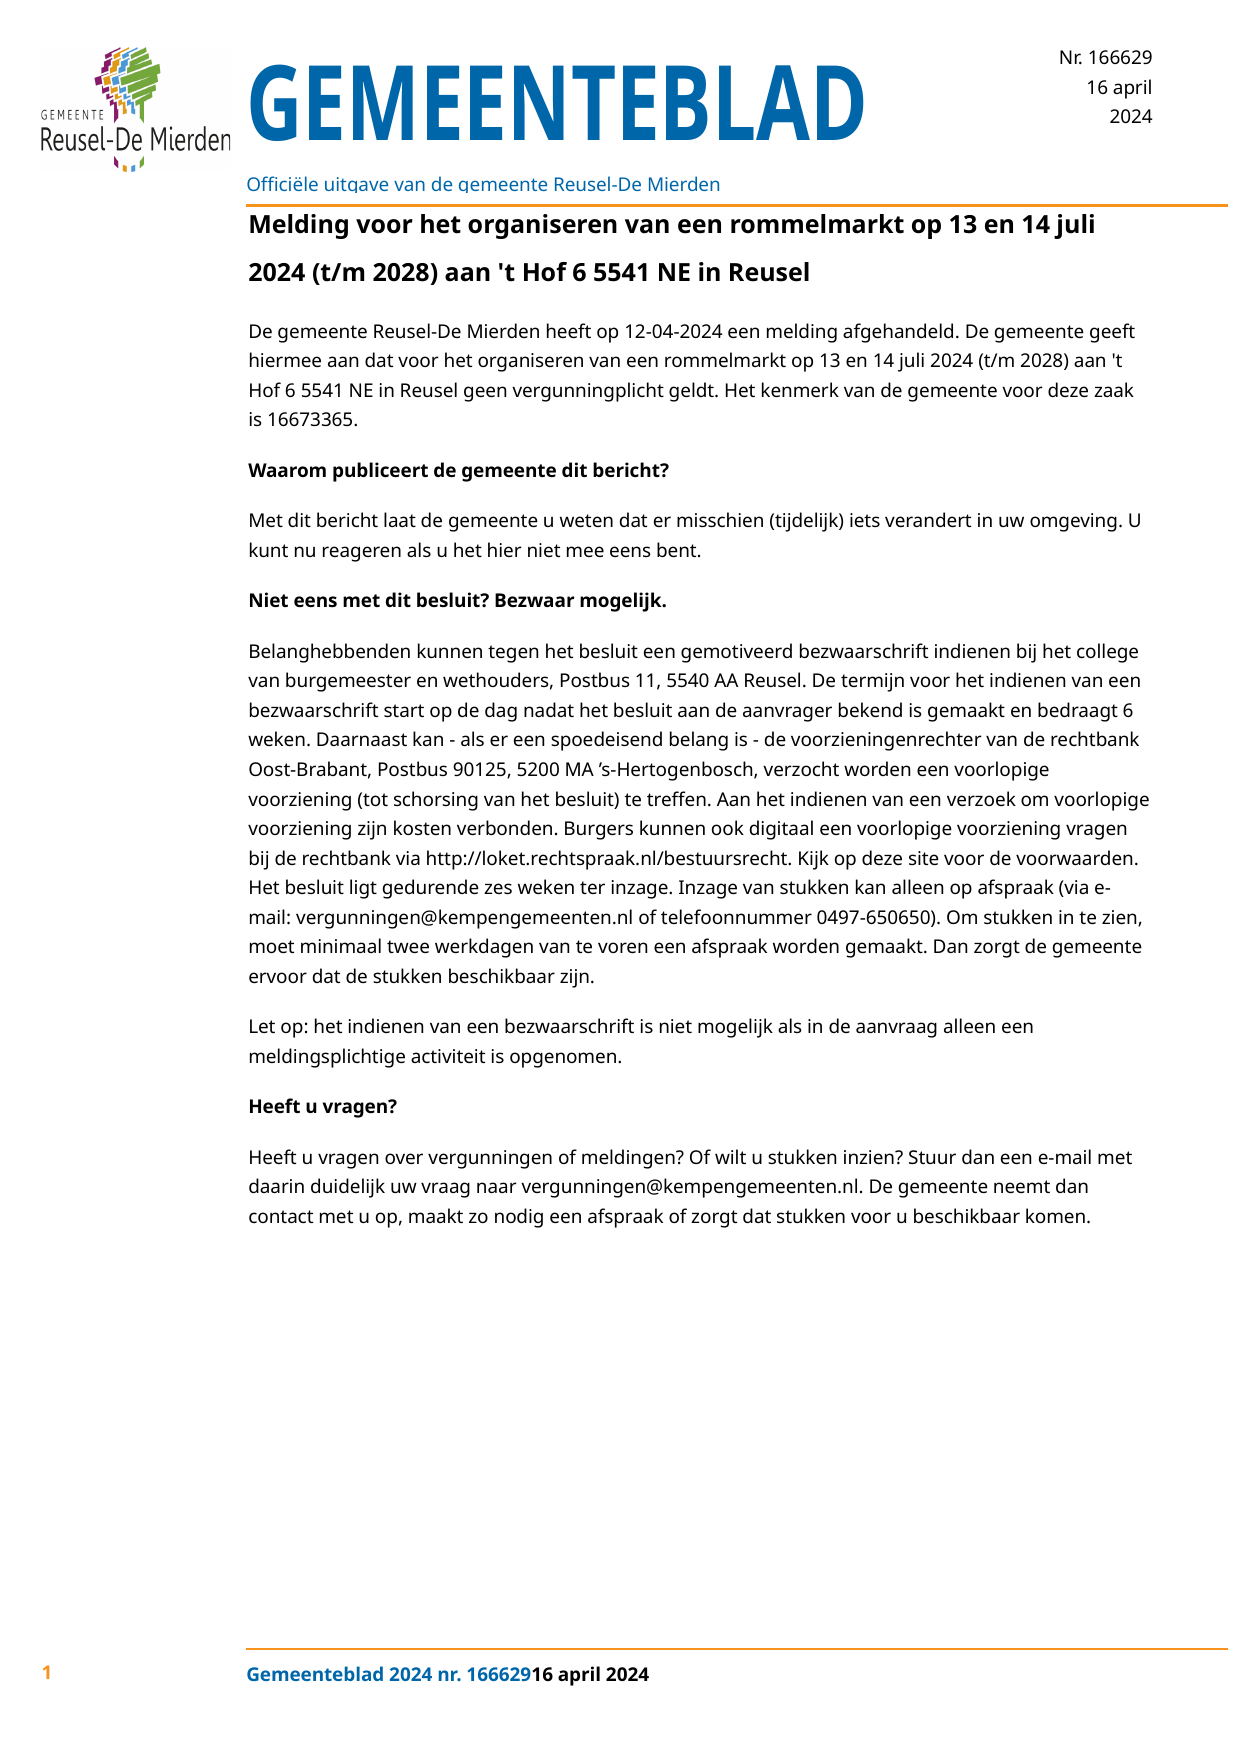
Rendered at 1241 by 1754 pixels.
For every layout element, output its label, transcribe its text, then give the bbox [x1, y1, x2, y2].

text Met dit bericht laat de gemeente u weten dat er misschien (tijdelijk) iets verandert in uw omgeving. U kunt nu reageren als u het hier niet mee eens bent. [248, 507, 1152, 563]
picture [41, 47, 231, 172]
text De gemeente Reusel-De Mierden heeft op 12-04-2024 een melding afgehandeld. De gemeente geeft hiermee aan dat voor het organiseren van een rommelmarkt op 13 en 14 juli 2024 (t/m 2028) aan 't Hof 6 5541 NE in Reusel geen vergunningplicht geldt. Het kenmerk van de gemeente voor deze zaak is 16673365. [248, 318, 1152, 432]
text Melding voor het organiseren van een rommelmarkt op 13 en 14 juli 2024 (t/m 2028) aan 't Hof 6 5541 NE in Reusel [248, 207, 1152, 288]
text Heeft u vragen over vergunningen of meldingen? Of wilt u stukken inzien? Stuur dan een e-mail met daarin duidelijk uw vraag naar vergunningen@kempengemeenten.nl. De gemeente neemt dan contact met u op, maakt zo nodig een afspraak of zorgt dat stukken voor u beschikbaar komen. [248, 1144, 1152, 1229]
text Let op: het indienen van een bezwaarschrift is niet mogelijk als in de aanvraag alleen een meldingsplichtige activiteit is opgenomen. [248, 1014, 1152, 1069]
text Niet eens met dit besluit? Bezwaar mogelijk. [248, 587, 1152, 613]
text Heeft u vragen? [248, 1094, 1152, 1119]
text Belanghebbenden kunnen tegen het besluit een gemotiveerd bezwaarschrift indienen bij het college van burgemeester en wethouders, Postbus 11, 5540 AA Reusel. De termijn voor het indienen van een bezwaarschrift start op de dag nadat het besluit aan de aanvrager bekend is gemaakt en bedraagt 6 weken. Daarnaast kan - als er een spoedeisend belang is - de voorzieningenrechter van de rechtbank Oost-Brabant, Postbus 90125, 5200 MA ’s-Hertogenbosch, verzocht worden een voorlopige voorziening (tot schorsing van het besluit) te treffen. Aan het indienen van een verzoek om voorlopige voorziening zijn kosten verbonden. Burgers kunnen ook digitaal een voorlopige voorziening vragen bij de rechtbank via http://loket.rechtspraak.nl/bestuursrecht. Kijk op deze site voor de voorwaarden. Het besluit ligt gedurende zes weken ter inzage. Inzage van stukken kan alleen op afspraak (via e-mail: vergunningen@kempengemeenten.nl of telefoonnummer 0497-650650). Om stukken in te zien, moet minimaal twee werkdagen van te voren een afspraak worden gemaakt. Dan zorgt de gemeente ervoor dat de stukken beschikbaar zijn. [248, 638, 1152, 989]
text Waarom publiceert de gemeente dit bericht? [248, 457, 1152, 483]
